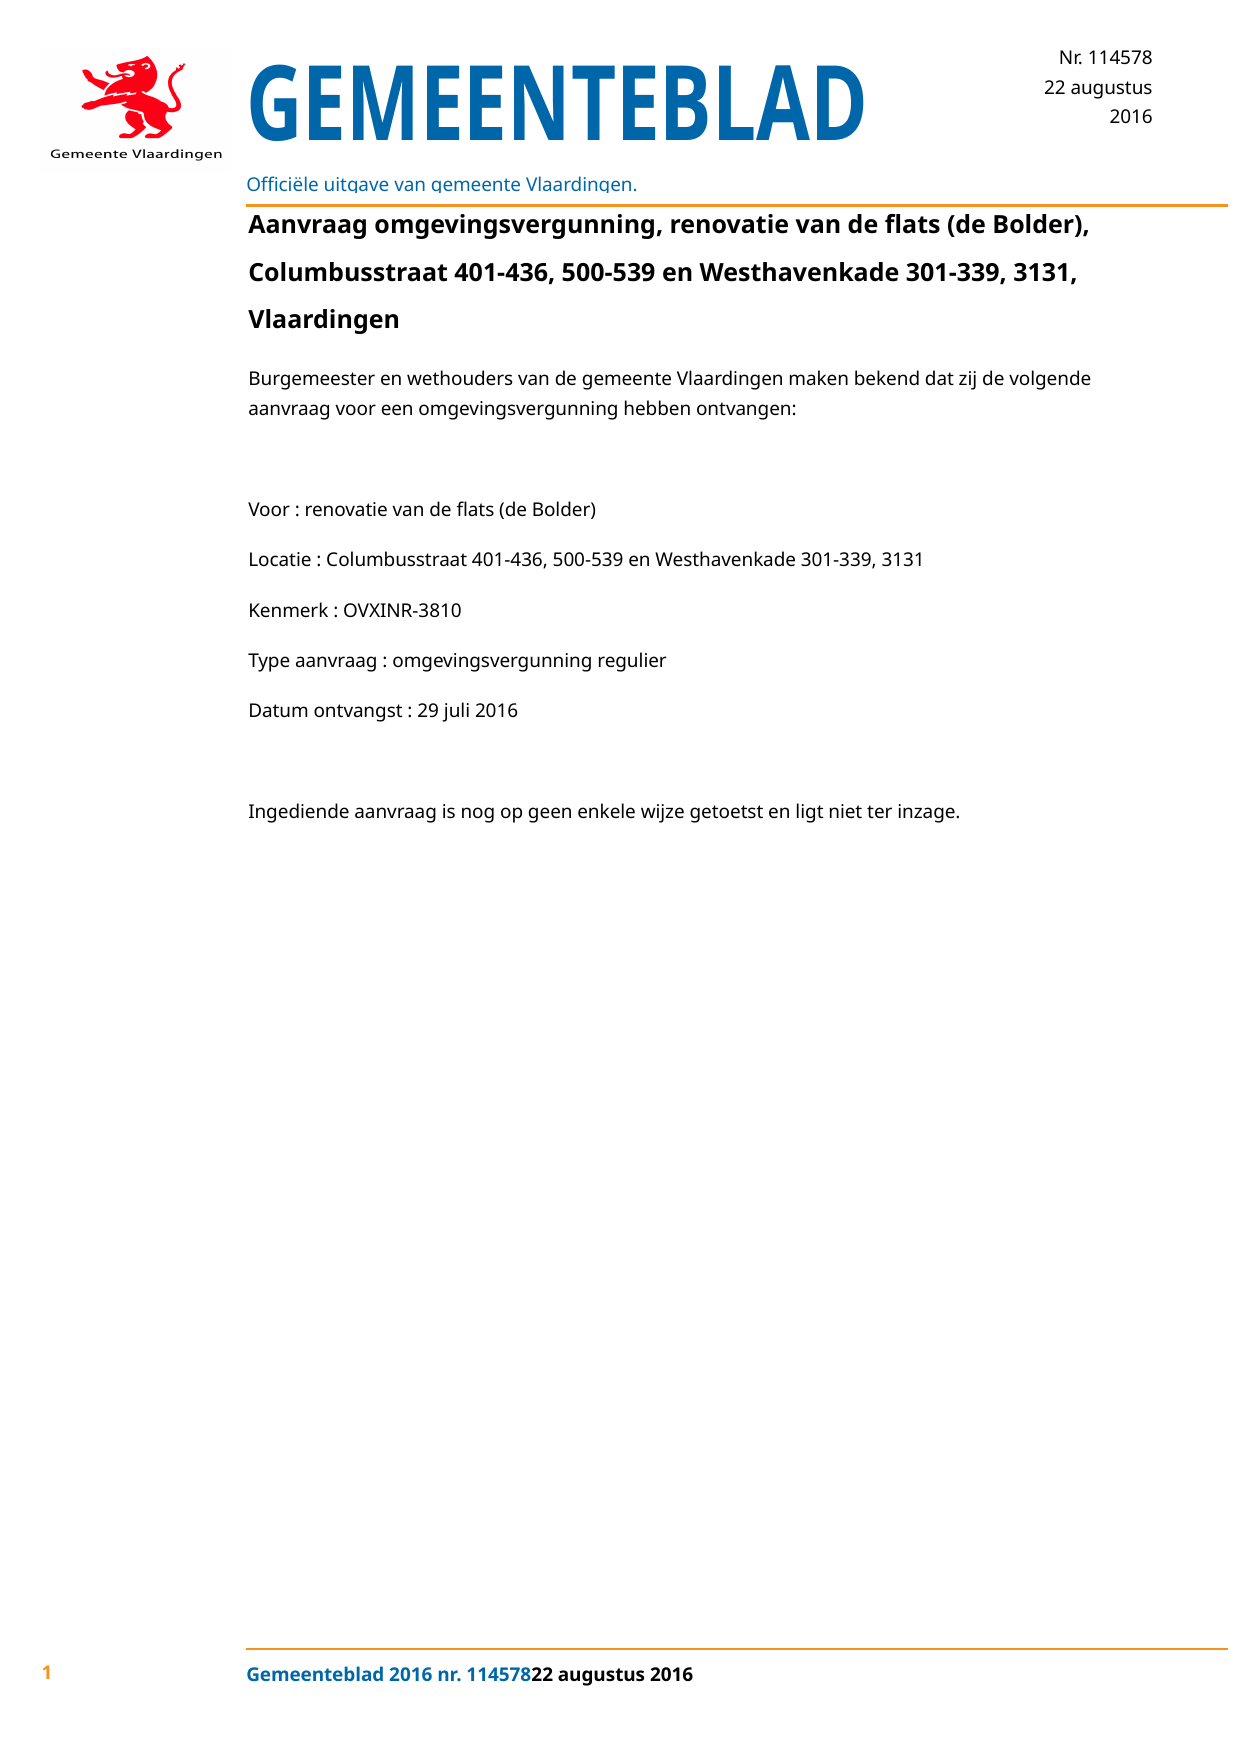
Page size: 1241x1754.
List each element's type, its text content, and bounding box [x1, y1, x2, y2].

text Type aanvraag : omgevingsvergunning regulier [248, 647, 1152, 673]
text Datum ontvangst : 29 juli 2016 [248, 698, 1152, 723]
text Locatie : Columbusstraat 401-436, 500-539 en Westhavenkade 301-339, 3131 [248, 546, 1152, 572]
picture [41, 47, 231, 172]
text Kenmerk : OVXINR-3810 [248, 597, 1152, 622]
text Ingediende aanvraag is nog op geen enkele wijze getoetst en ligt niet ter inzage. [248, 798, 1152, 824]
text Voor : renovatie van de flats (de Bolder) [248, 496, 1152, 522]
text Burgemeester en wethouders van de gemeente Vlaardingen maken bekend dat zij de volgende aanvraag voor een omgevingsvergunning hebben ontvangen: [248, 366, 1152, 421]
text Aanvraag omgevingsvergunning, renovatie van de flats (de Bolder), Columbusstraat 401-436, 500-539 en Westhavenkade 301-339, 3131, Vlaardingen [248, 207, 1152, 336]
